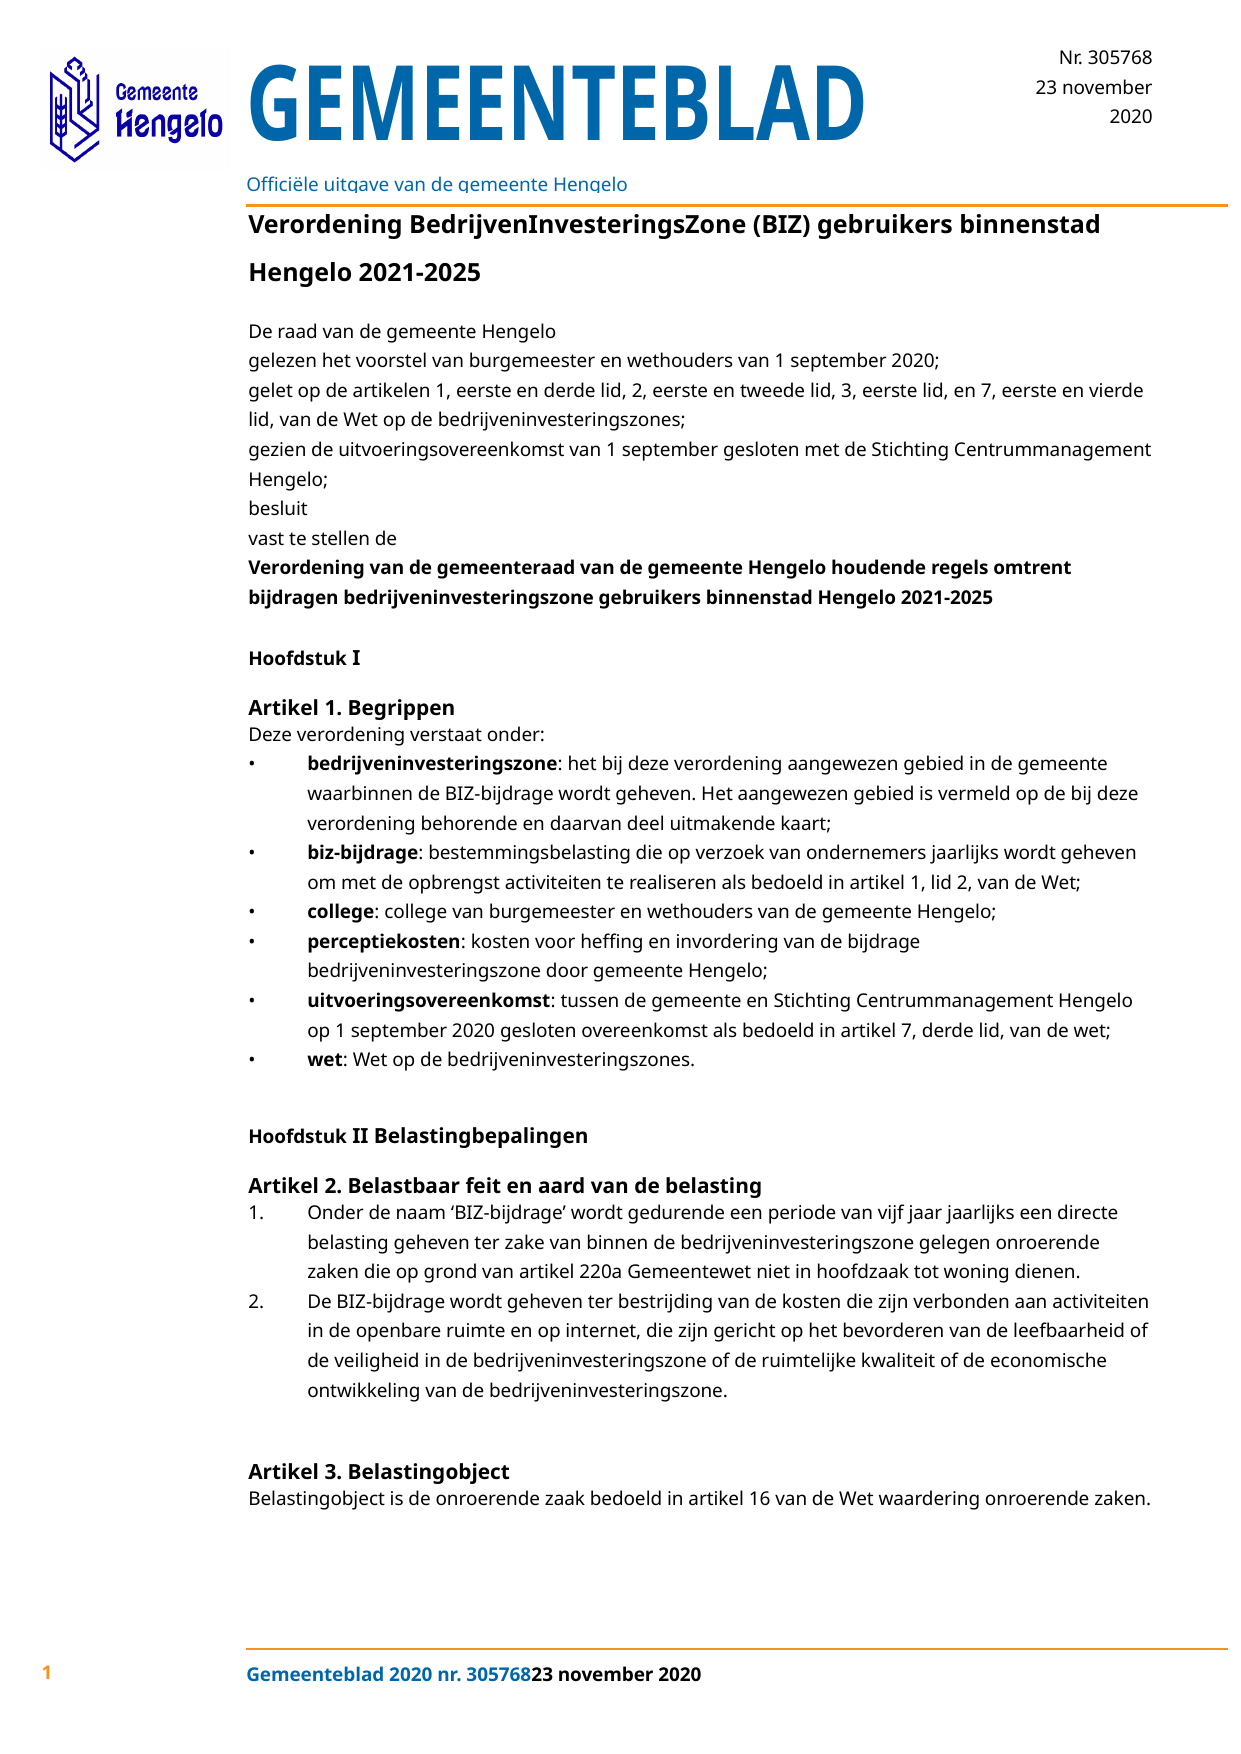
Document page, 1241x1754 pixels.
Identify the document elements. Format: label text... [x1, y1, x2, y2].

text Hoofdstuk II Belastingbepalingen [248, 1122, 1152, 1150]
text gelezen het voorstel van burgemeester en wethouders van 1 september 2020; [248, 347, 1152, 373]
text Verordening van de gemeenteraad van de gemeente Hengelo houdende regels omtrent bijdragen bedrijveninvesteringszone gebruikers binnenstad Hengelo 2021-2025 [248, 554, 1152, 610]
list biz-bijdrage: bestemmingsbelasting die op verzoek van ondernemers jaarlijks wordt geheven om met de opbrengst activiteiten te realiseren als bedoeld in artikel 1, lid 2, van de Wet; [248, 839, 1152, 895]
text Artikel 3. Belastingobject [248, 1457, 1152, 1485]
text gezien de uitvoeringsovereenkomst van 1 september gesloten met de Stichting Centrummanagement Hengelo; [248, 436, 1152, 492]
list wet: Wet op de bedrijveninvesteringszones. [248, 1046, 1152, 1072]
text De raad van de gemeente Hengelo [248, 318, 1152, 344]
list uitvoeringsovereenkomst: tussen de gemeente en Stichting Centrummanagement Hengelo op 1 september 2020 gesloten overeenkomst als bedoeld in artikel 7, derde lid, van de wet; [248, 987, 1152, 1043]
text Belastingobject is de onroerende zaak bedoeld in artikel 16 van de Wet waardering onroerende zaken. [248, 1485, 1152, 1511]
text Hoofdstuk I [248, 643, 1152, 672]
list perceptiekosten: kosten voor heffing en invordering van de bijdrage bedrijveninvesteringszone door gemeente Hengelo; [248, 928, 1152, 983]
picture [41, 47, 231, 172]
list Onder de naam ‘BIZ-bijdrage’ wordt gedurende een periode van vijf jaar jaarlijks een directe belasting geheven ter zake van binnen de bedrijveninvesteringszone gelegen onroerende zaken die op grond van artikel 220a Gemeentewet niet in hoofdzaak tot woning dienen. [248, 1199, 1152, 1284]
text besluit [248, 495, 1152, 521]
list bedrijveninvesteringszone: het bij deze verordening aangewezen gebied in de gemeente waarbinnen de BIZ-bijdrage wordt geheven. Het aangewezen gebied is vermeld op de bij deze verordening behorende en daarvan deel uitmakende kaart; [248, 751, 1152, 836]
text Artikel 1. Begrippen [248, 693, 1152, 721]
text Deze verordening verstaat onder: [248, 721, 1152, 747]
text Verordening BedrijvenInvesteringsZone (BIZ) gebruikers binnenstad Hengelo 2021-2025 [248, 207, 1152, 288]
list De BIZ-bijdrage wordt geheven ter bestrijding van de kosten die zijn verbonden aan activiteiten in de openbare ruimte en op internet, die zijn gericht op het bevorderen van de leefbaarheid of de veiligheid in de bedrijveninvesteringszone of de ruimtelijke kwaliteit of de economische ontwikkeling van de bedrijveninvesteringszone. [248, 1288, 1152, 1403]
text gelet op de artikelen 1, eerste en derde lid, 2, eerste en tweede lid, 3, eerste lid, en 7, eerste en vierde lid, van de Wet op de bedrijveninvesteringszones; [248, 377, 1152, 432]
text vast te stellen de [248, 525, 1152, 551]
list college: college van burgemeester en wethouders van de gemeente Hengelo; [248, 898, 1152, 924]
text Artikel 2. Belastbaar feit en aard van de belasting [248, 1171, 1152, 1199]
